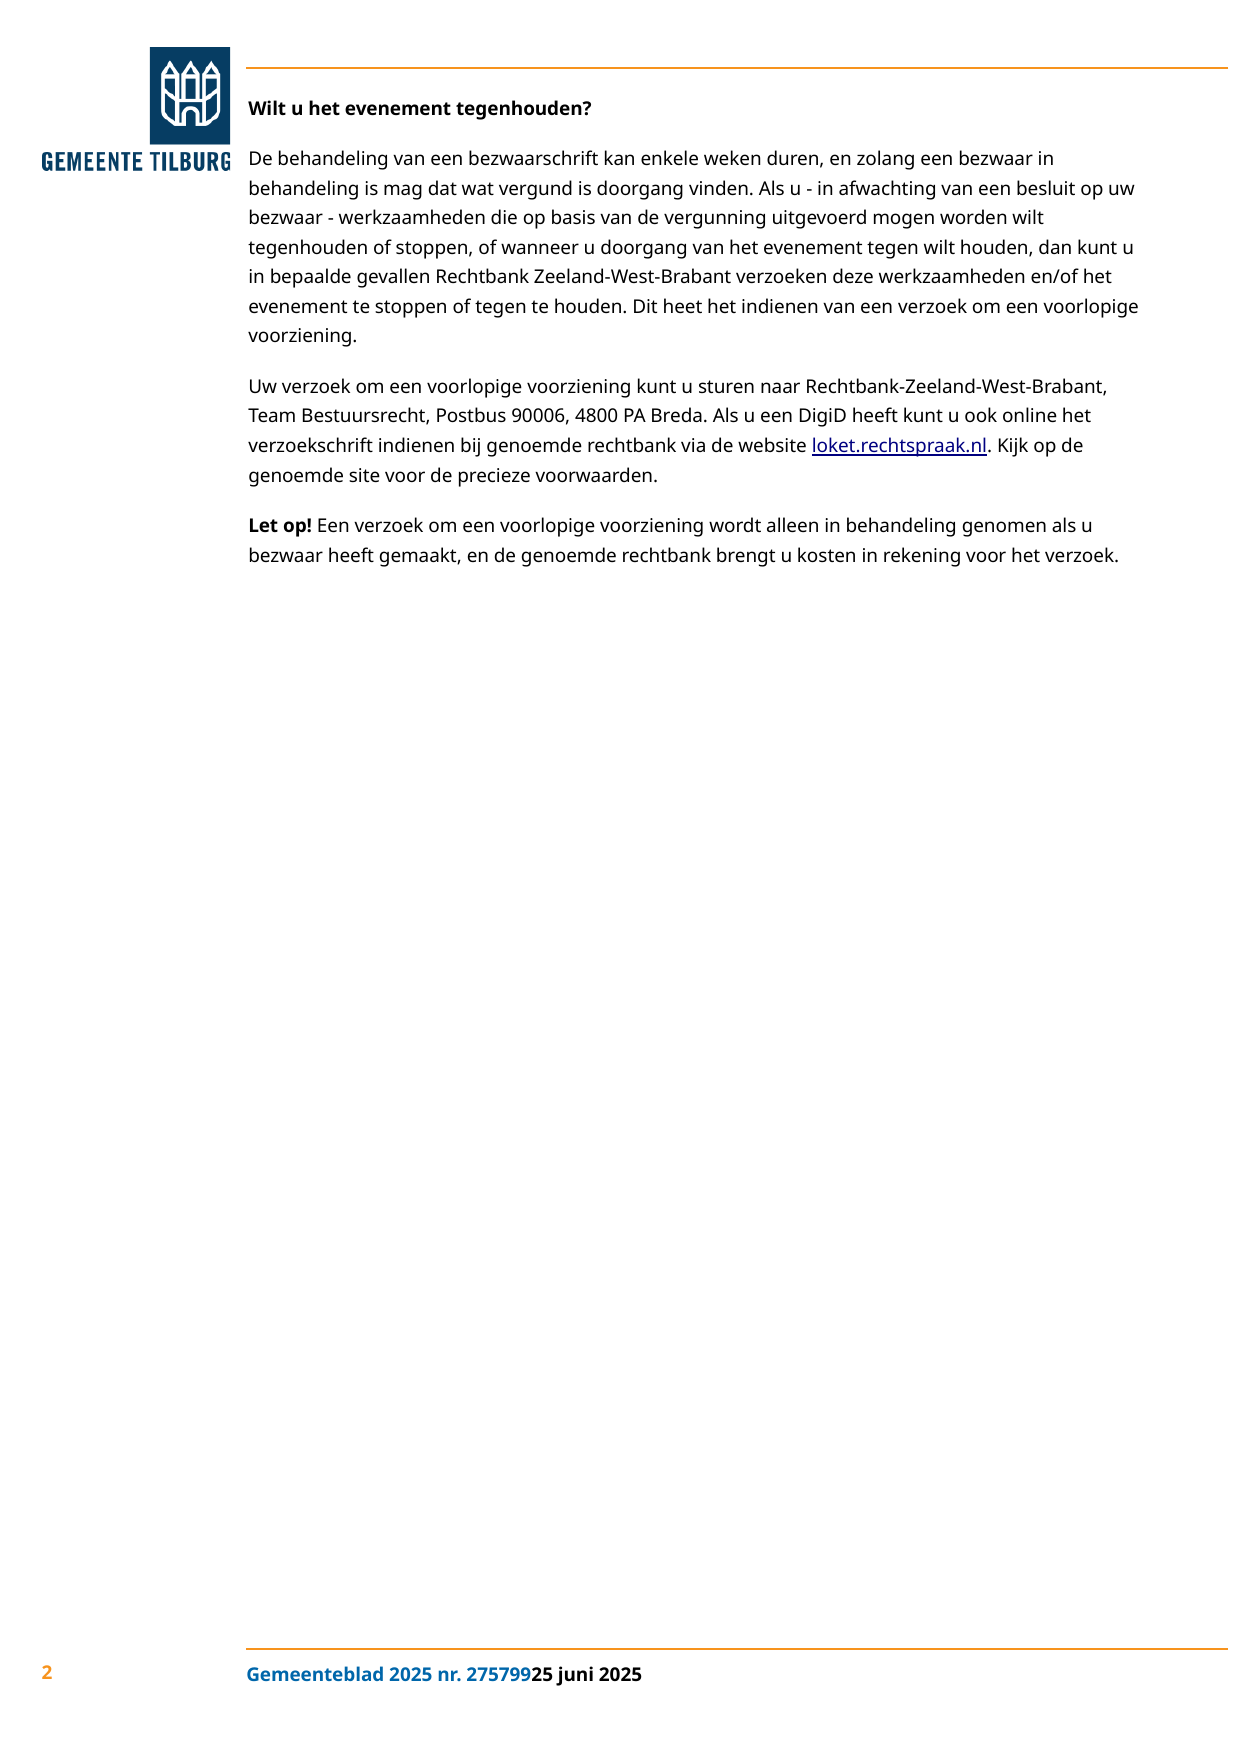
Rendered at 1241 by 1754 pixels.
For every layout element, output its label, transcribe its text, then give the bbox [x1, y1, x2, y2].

picture [41, 47, 231, 172]
text Uw verzoek om een voorlopige voorziening kunt u sturen naar Rechtbank-Zeeland-West-Brabant, Team Bestuursrecht, Postbus 90006, 4800 PA Breda. Als u een DigiD heeft kunt u ook online het verzoekschrift indienen bij genoemde rechtbank via de website loket.rechtspraak.nl. Kijk op de genoemde site voor de precieze voorwaarden. [248, 373, 1152, 488]
text De behandeling van een bezwaarschrift kan enkele weken duren, en zolang een bezwaar in behandeling is mag dat wat vergund is doorgang vinden. Als u - in afwachting van een besluit op uw bezwaar - werkzaamheden die op basis van de vergunning uitgevoerd mogen worden wilt tegenhouden of stoppen, of wanneer u doorgang van het evenement tegen wilt houden, dan kunt u in bepaalde gevallen Rechtbank Zeeland-West-Brabant verzoeken deze werkzaamheden en/of het evenement te stoppen of tegen te houden. Dit heet het indienen van een verzoek om een voorlopige voorziening. [248, 145, 1152, 348]
text Wilt u het evenement tegenhouden? [248, 95, 1152, 121]
text Let op! Een verzoek om een voorlopige voorziening wordt alleen in behandeling genomen als u bezwaar heeft gemaakt, en de genoemde rechtbank brengt u kosten in rekening voor het verzoek. [248, 512, 1152, 568]
